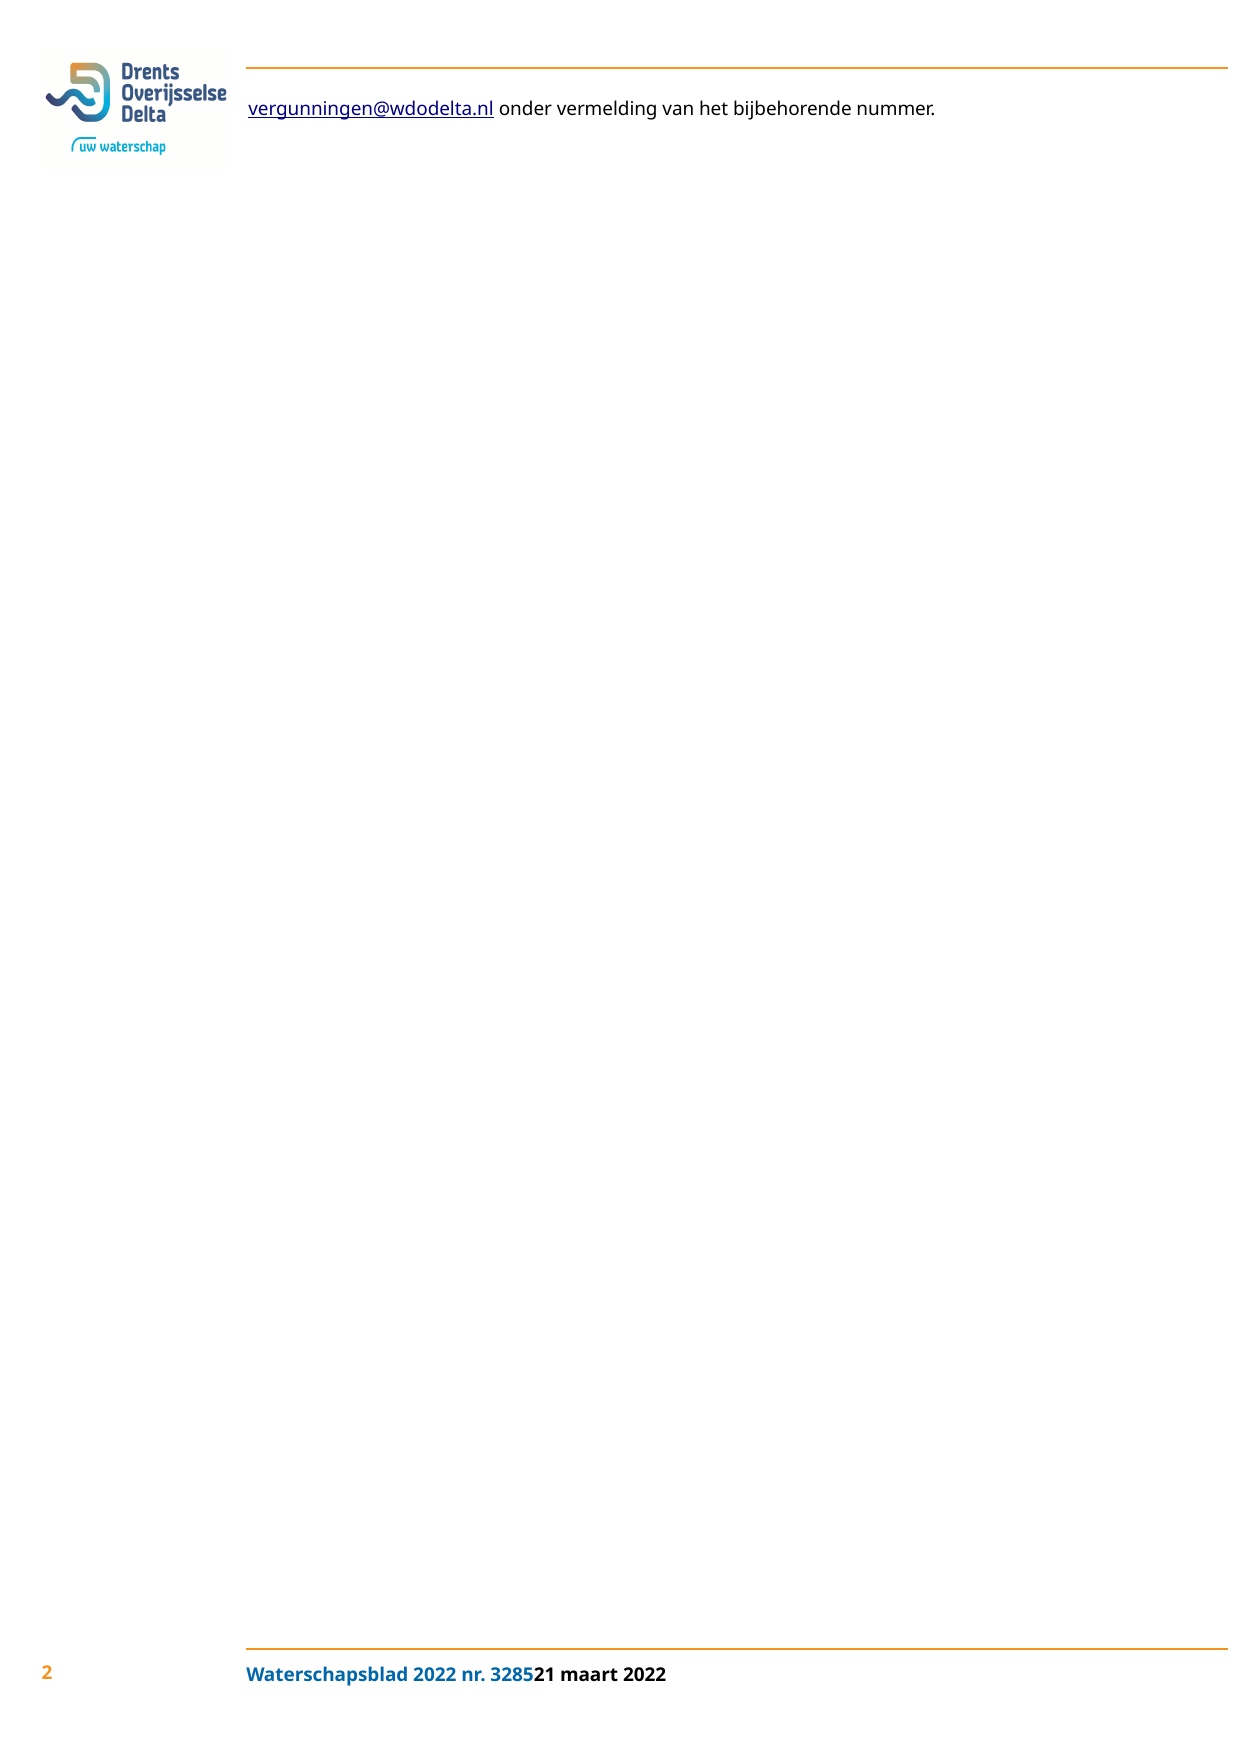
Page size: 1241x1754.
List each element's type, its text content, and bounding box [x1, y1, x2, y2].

picture [41, 47, 231, 172]
text vergunningen@wdodelta.nl onder vermelding van het bijbehorende nummer. [248, 95, 1152, 121]
